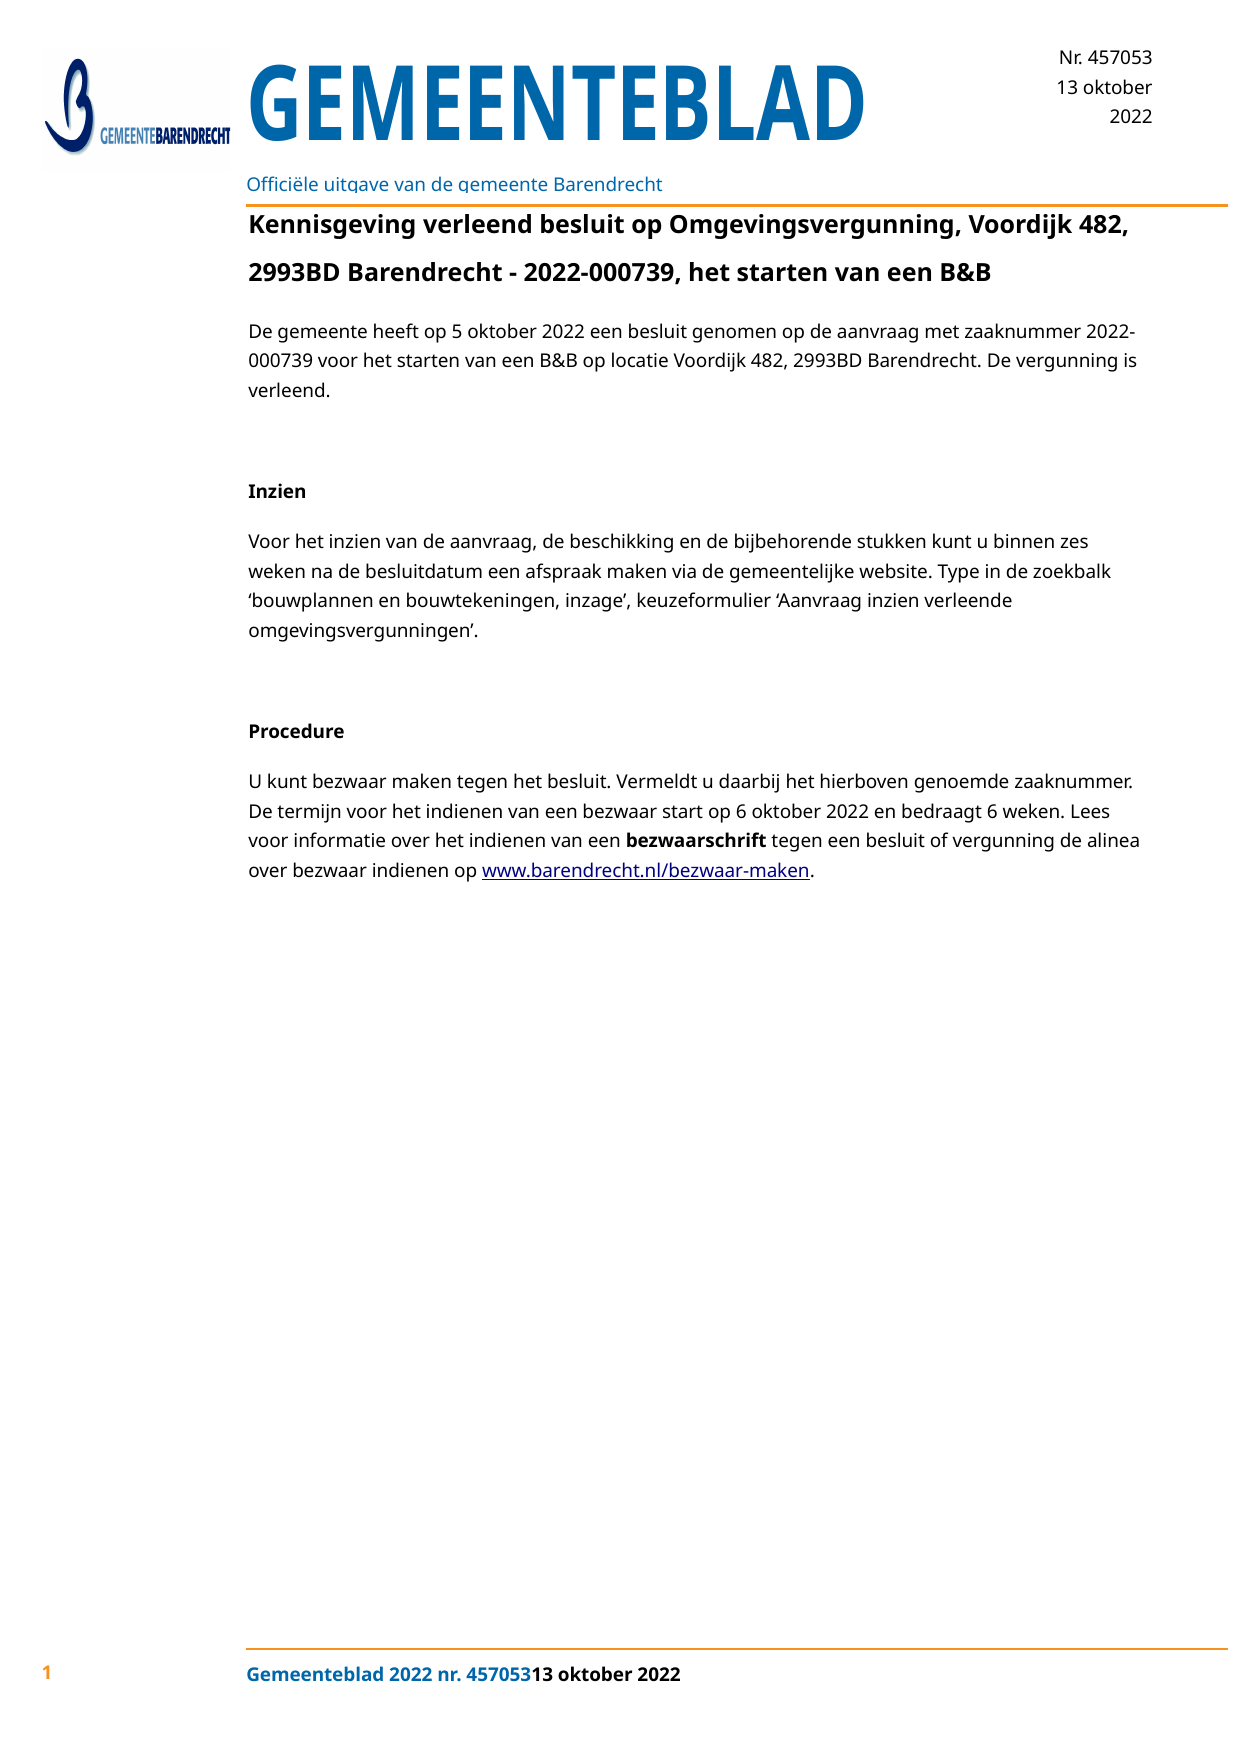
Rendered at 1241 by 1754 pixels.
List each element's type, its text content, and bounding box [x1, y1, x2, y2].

picture [41, 47, 231, 172]
text Procedure [248, 718, 1152, 744]
text Kennisgeving verleend besluit op Omgevingsvergunning, Voordijk 482, 2993BD Barendrecht - 2022-000739, het starten van een B&B [248, 207, 1152, 288]
text Voor het inzien van de aanvraag, de beschikking en de bijbehorende stukken kunt u binnen zes weken na de besluitdatum een afspraak maken via de gemeentelijke website. Type in de zoekbalk ‘bouwplannen en bouwtekeningen, inzage’, keuzeformulier ‘Aanvraag inzien verleende omgevingsvergunningen’. [248, 528, 1152, 643]
text De gemeente heeft op 5 oktober 2022 een besluit genomen op de aanvraag met zaaknummer 2022-000739 voor het starten van een B&B op locatie Voordijk 482, 2993BD Barendrecht. De vergunning is verleend. [248, 318, 1152, 403]
text U kunt bezwaar maken tegen het besluit. Vermeldt u daarbij het hierboven genoemde zaaknummer. De termijn voor het indienen van een bezwaar start op 6 oktober 2022 en bedraagt 6 weken. Lees voor informatie over het indienen van een bezwaarschrift tegen een besluit of vergunning de alinea over bezwaar indienen op www.barendrecht.nl/bezwaar-maken. [248, 768, 1152, 883]
text Inzien [248, 478, 1152, 504]
